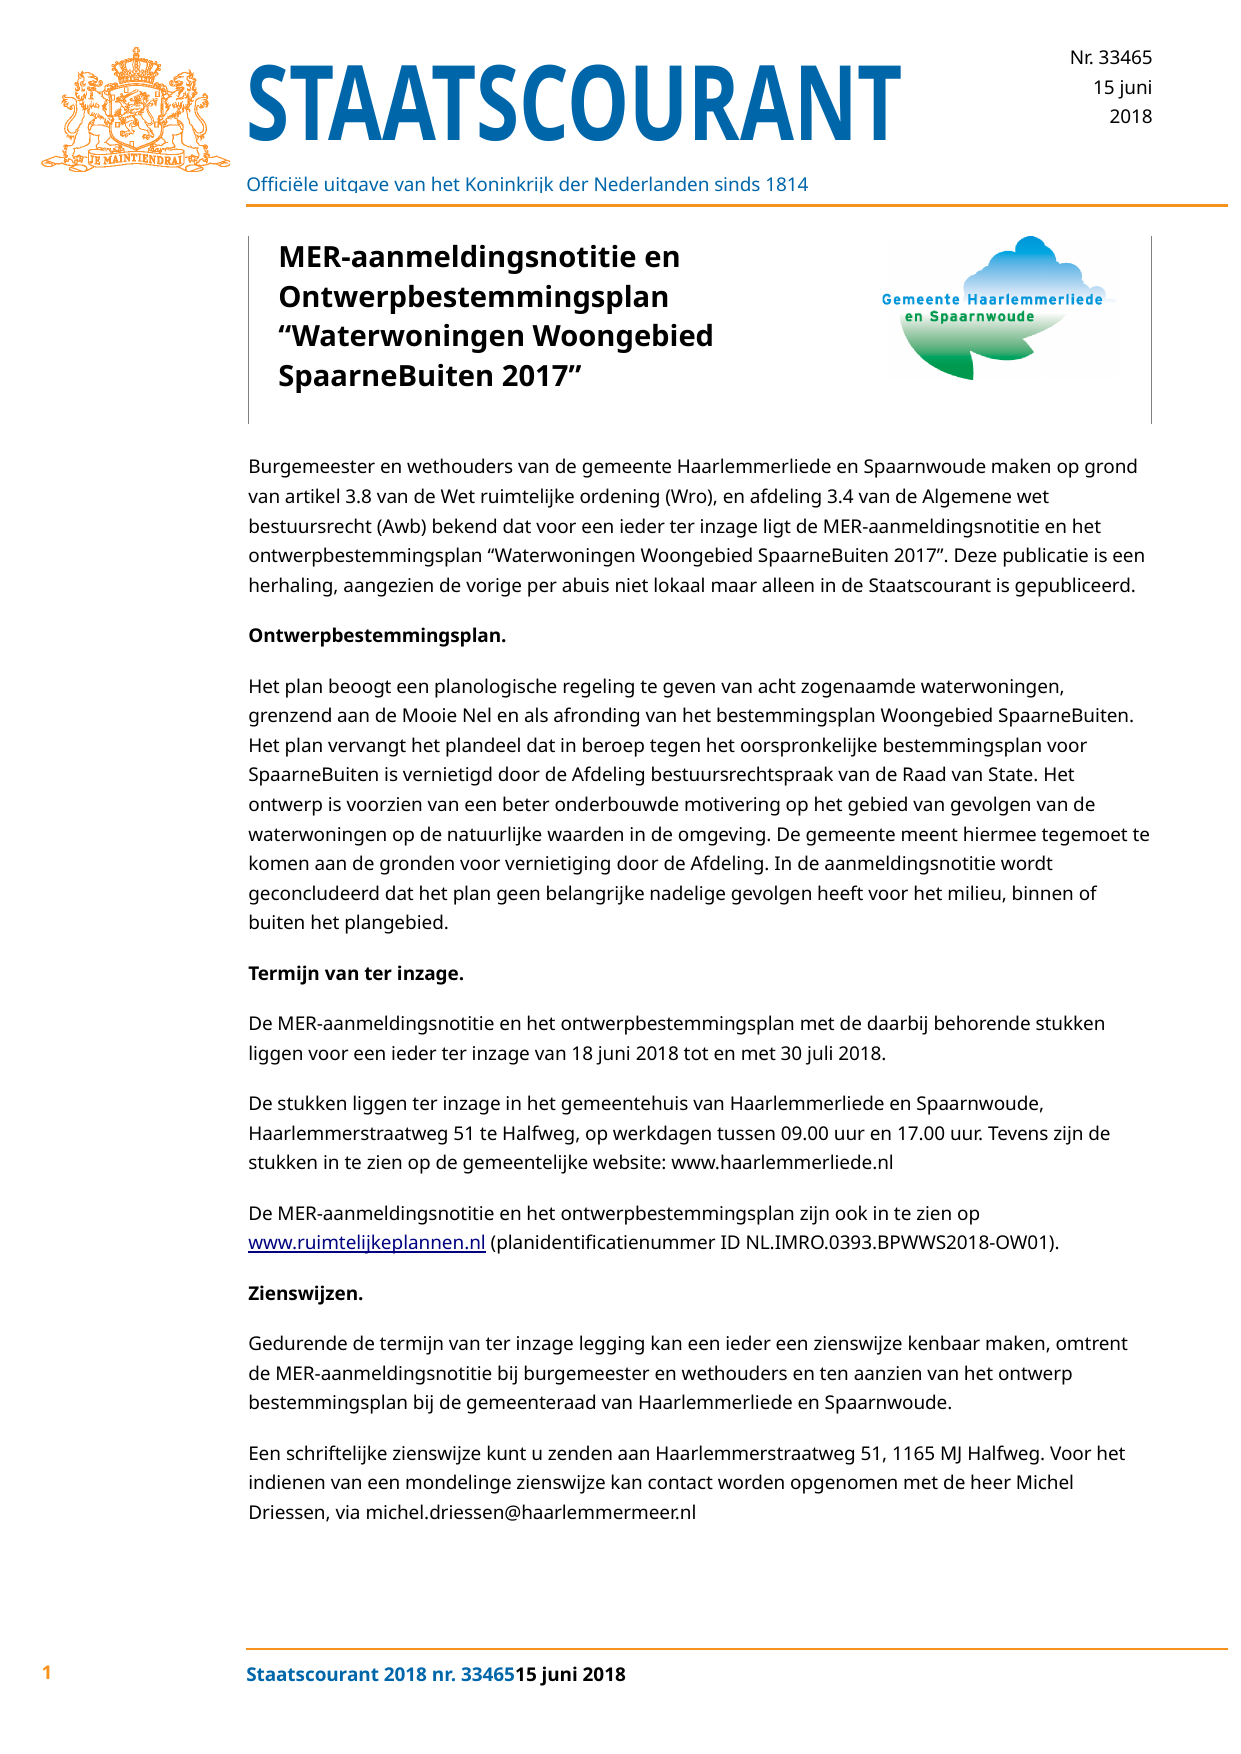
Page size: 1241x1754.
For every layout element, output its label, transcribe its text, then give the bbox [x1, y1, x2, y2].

text De stukken liggen ter inzage in het gemeentehuis van Haarlemmerliede en Spaarnwoude, Haarlemmerstraatweg 51 te Halfweg, op werkdagen tussen 09.00 uur en 17.00 uur. Tevens zijn de stukken in te zien op de gemeentelijke website: www.haarlemmerliede.nl [248, 1090, 1152, 1175]
text Burgemeester en wethouders van de gemeente Haarlemmerliede en Spaarnwoude maken op grond van artikel 3.8 van de Wet ruimtelijke ordening (Wro), en afdeling 3.4 van de Algemene wet bestuursrecht (Awb) bekend dat voor een ieder ter inzage ligt de MER-aanmeldingsnotitie en het ontwerpbestemmingsplan “Waterwoningen Woongebied SpaarneBuiten 2017”. Deze publicatie is een herhaling, aangezien de vorige per abuis niet lokaal maar alleen in de Staatscourant is gepubliceerd. [248, 454, 1152, 598]
text De MER-aanmeldingsnotitie en het ontwerpbestemmingsplan zijn ook in te zien op www.ruimtelijkeplannen.nl (planidentificatienummer ID NL.IMRO.0393.BPWWS2018-OW01). [248, 1200, 1152, 1255]
table_header [850, 236, 1151, 424]
text Zienswijzen. [248, 1280, 1152, 1306]
picture [41, 47, 231, 172]
text Ontwerpbestemmingsplan. [248, 622, 1152, 648]
picture [882, 236, 1119, 380]
text Een schriftelijke zienswijze kunt u zenden aan Haarlemmerstraatweg 51, 1165 MJ Halfweg. Voor het indienen van een mondelinge zienswijze kan contact worden opgenomen met de heer Michel Driessen, via michel.driessen@haarlemmermeer.nl [248, 1440, 1152, 1525]
text Termijn van ter inzage. [248, 960, 1152, 986]
text Gedurende de termijn van ter inzage legging kan een ieder een zienswijze kenbaar maken, omtrent de MER-aanmeldingsnotitie bij burgemeester en wethouders en ten aanzien van het ontwerp bestemmingsplan bij de gemeenteraad van Haarlemmerliede en Spaarnwoude. [248, 1330, 1152, 1415]
table_header MER-aanmeldingsnotitie en Ontwerpbestemmingsplan “Waterwoningen Woongebied SpaarneBuiten 2017” [249, 236, 850, 424]
text Het plan beoogt een planologische regeling te geven van acht zogenaamde waterwoningen, grenzend aan de Mooie Nel en als afronding van het bestemmingsplan Woongebied SpaarneBuiten. Het plan vervangt het plandeel dat in beroep tegen het oorspronkelijke bestemmingsplan voor SpaarneBuiten is vernietigd door de Afdeling bestuursrechtspraak van de Raad van State. Het ontwerp is voorzien van een beter onderbouwde motivering op het gebied van gevolgen van de waterwoningen op de natuurlijke waarden in de omgeving. De gemeente meent hiermee tegemoet te komen aan de gronden voor vernietiging door de Afdeling. In de aanmeldingsnotitie wordt geconcludeerd dat het plan geen belangrijke nadelige gevolgen heeft voor het milieu, binnen of buiten het plangebied. [248, 673, 1152, 935]
text De MER-aanmeldingsnotitie en het ontwerpbestemmingsplan met de daarbij behorende stukken liggen voor een ieder ter inzage van 18 juni 2018 tot en met 30 juli 2018. [248, 1010, 1152, 1066]
